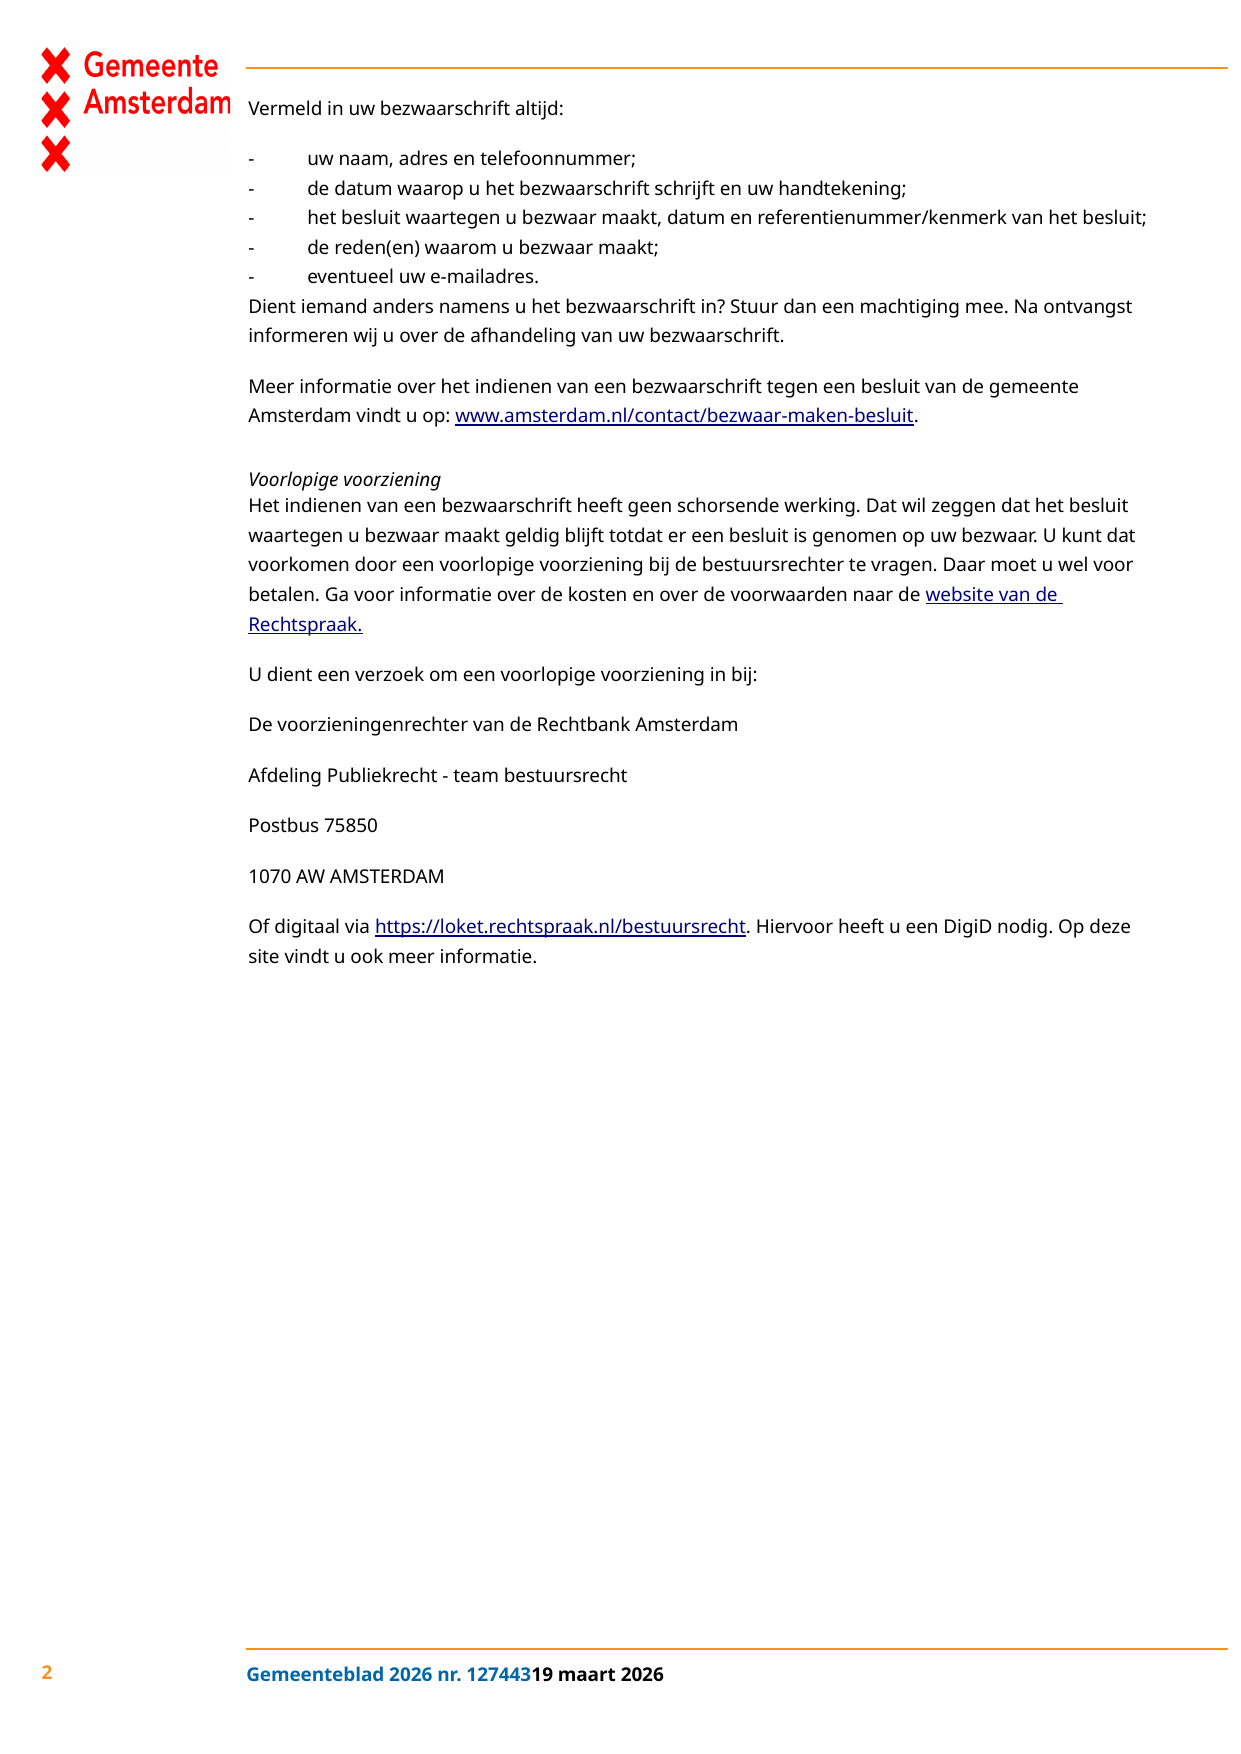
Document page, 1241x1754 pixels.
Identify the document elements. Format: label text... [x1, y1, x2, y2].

list de datum waarop u het bezwaarschrift schrijft en uw handtekening; [248, 175, 1152, 201]
text Meer informatie over het indienen van een bezwaarschrift tegen een besluit van de gemeente Amsterdam vindt u op: www.amsterdam.nl/contact/bezwaar-maken-besluit. [248, 373, 1152, 428]
list de reden(en) waarom u bezwaar maakt; [248, 234, 1152, 260]
list uw naam, adres en telefoonnummer; [248, 145, 1152, 171]
text Afdeling Publiekrecht - team bestuursrecht [248, 762, 1152, 788]
list het besluit waartegen u bezwaar maakt, datum en referentienummer/kenmerk van het besluit; [248, 204, 1152, 230]
text Postbus 75850 [248, 812, 1152, 838]
text Voorlopige voorziening [248, 467, 1152, 492]
text De voorzieningenrechter van de Rechtbank Amsterdam [248, 712, 1152, 737]
text 1070 AW AMSTERDAM [248, 863, 1152, 888]
text U dient een verzoek om een voorlopige voorziening in bij: [248, 661, 1152, 687]
text Dient iemand anders namens u het bezwaarschrift in? Stuur dan een machtiging mee. Na ontvangst informeren wij u over de afhandeling van uw bezwaarschrift. [248, 293, 1152, 348]
list eventueel uw e-mailadres. [248, 263, 1152, 289]
text Vermeld in uw bezwaarschrift altijd: [248, 95, 1152, 121]
text Of digitaal via https://loket.rechtspraak.nl/bestuursrecht. Hiervoor heeft u een DigiD nodig. Op deze site vindt u ook meer informatie. [248, 913, 1152, 968]
text Het indienen van een bezwaarschrift heeft geen schorsende werking. Dat wil zeggen dat het besluit waartegen u bezwaar maakt geldig blijft totdat er een besluit is genomen op uw bezwaar. U kunt dat voorkomen door een voorlopige voorziening bij de bestuursrechter te vragen. Daar moet u wel voor betalen. Ga voor informatie over de kosten en over de voorwaarden naar de website van de Rechtspraak. [248, 492, 1152, 636]
picture [41, 47, 231, 172]
